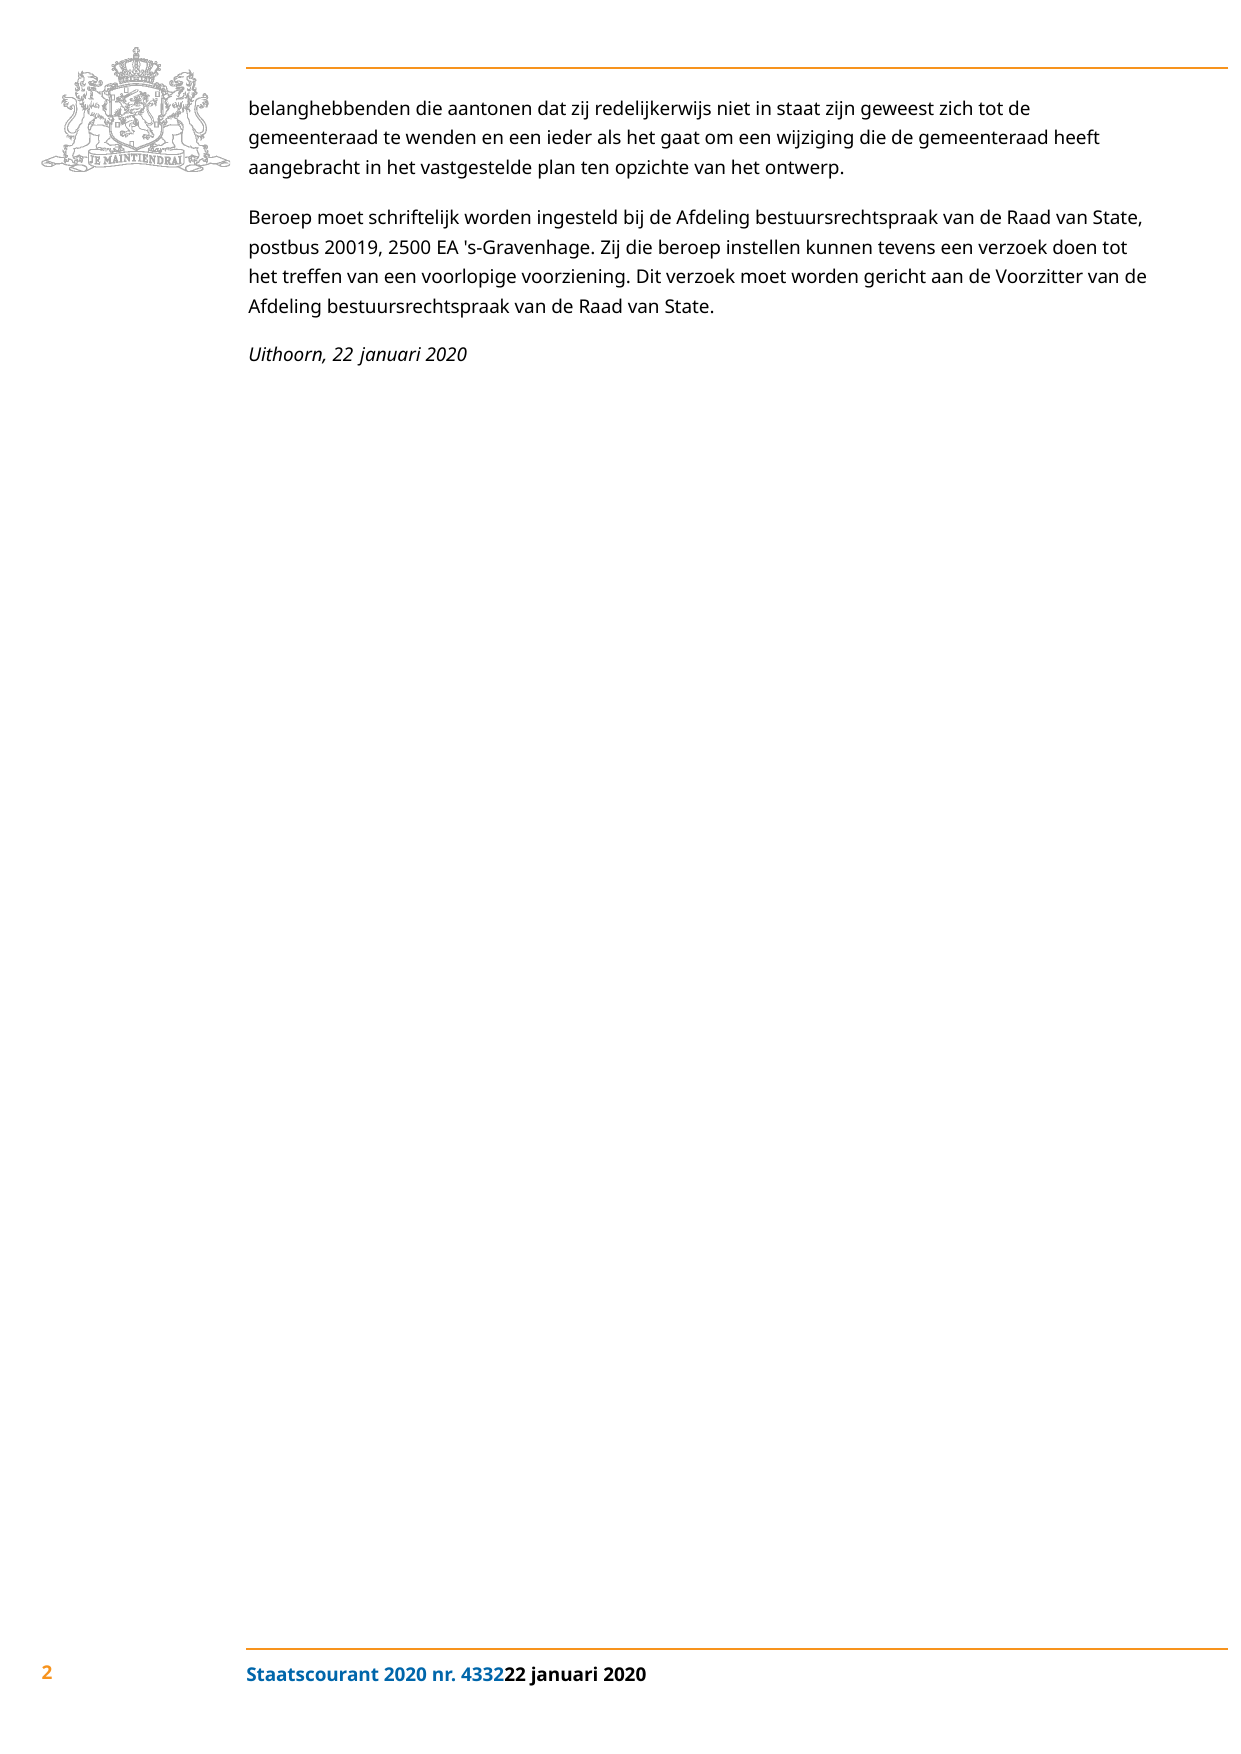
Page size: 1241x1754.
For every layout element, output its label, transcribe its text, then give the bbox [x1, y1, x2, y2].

picture [41, 47, 231, 172]
text belanghebbenden die aantonen dat zij redelijkerwijs niet in staat zijn geweest zich tot de gemeenteraad te wenden en een ieder als het gaat om een wijziging die de gemeenteraad heeft aangebracht in het vastgestelde plan ten opzichte van het ontwerp. [248, 95, 1152, 180]
text Uithoorn, 22 januari 2020 [248, 341, 1152, 367]
text Beroep moet schriftelijk worden ingesteld bij de Afdeling bestuursrechtspraak van de Raad van State, postbus 20019, 2500 EA 's-Gravenhage. Zij die beroep instellen kunnen tevens een verzoek doen tot het treffen van een voorlopige voorziening. Dit verzoek moet worden gericht aan de Voorzitter van de Afdeling bestuursrechtspraak van de Raad van State. [248, 204, 1152, 319]
